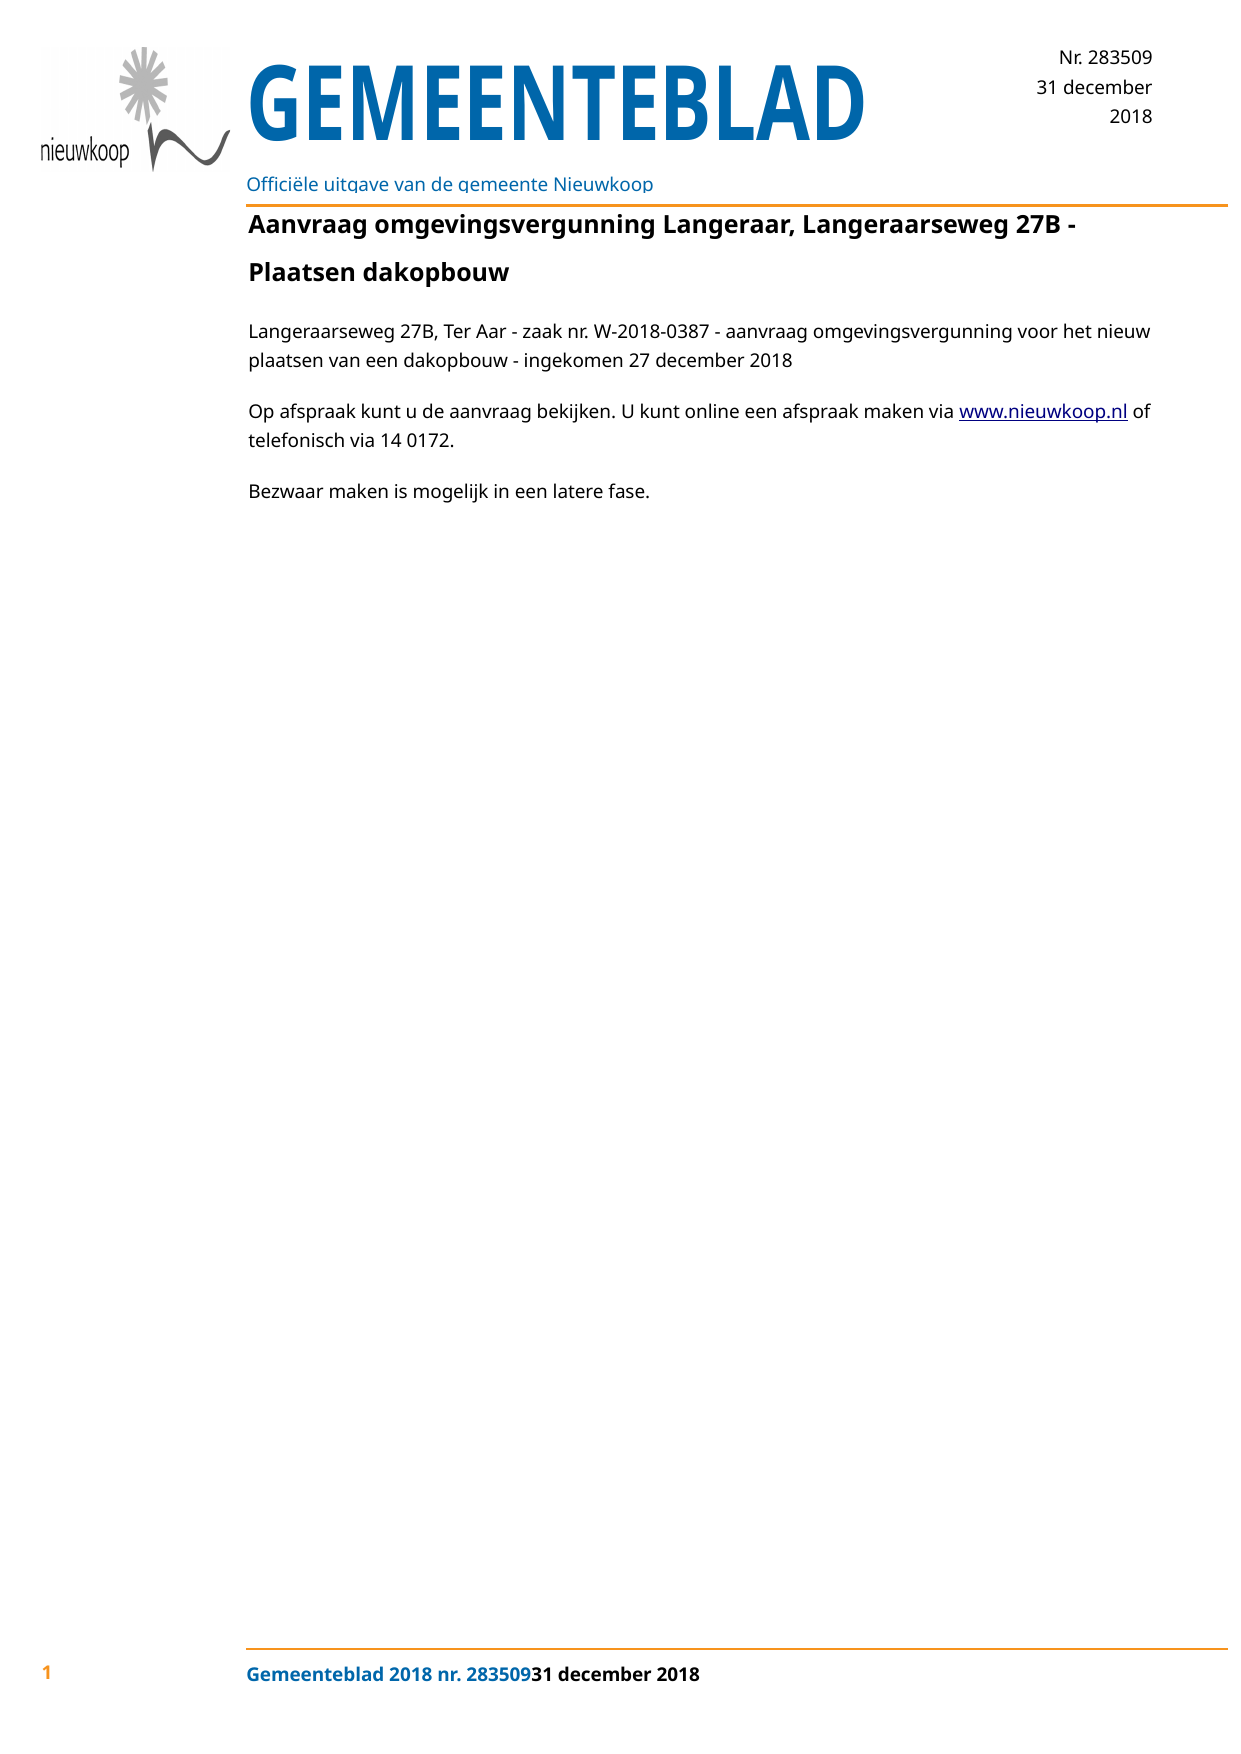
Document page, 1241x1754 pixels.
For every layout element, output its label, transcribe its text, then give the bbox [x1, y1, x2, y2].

text Aanvraag omgevingsvergunning Langeraar, Langeraarseweg 27B - Plaatsen dakopbouw [248, 207, 1152, 288]
picture [41, 47, 231, 172]
text Op afspraak kunt u de aanvraag bekijken. U kunt online een afspraak maken via www.nieuwkoop.nl of telefonisch via 14 0172. [248, 398, 1152, 453]
text Bezwaar maken is mogelijk in een latere fase. [248, 478, 1152, 504]
text Langeraarseweg 27B, Ter Aar - zaak nr. W-2018-0387 - aanvraag omgevingsvergunning voor het nieuw plaatsen van een dakopbouw - ingekomen 27 december 2018 [248, 318, 1152, 373]
